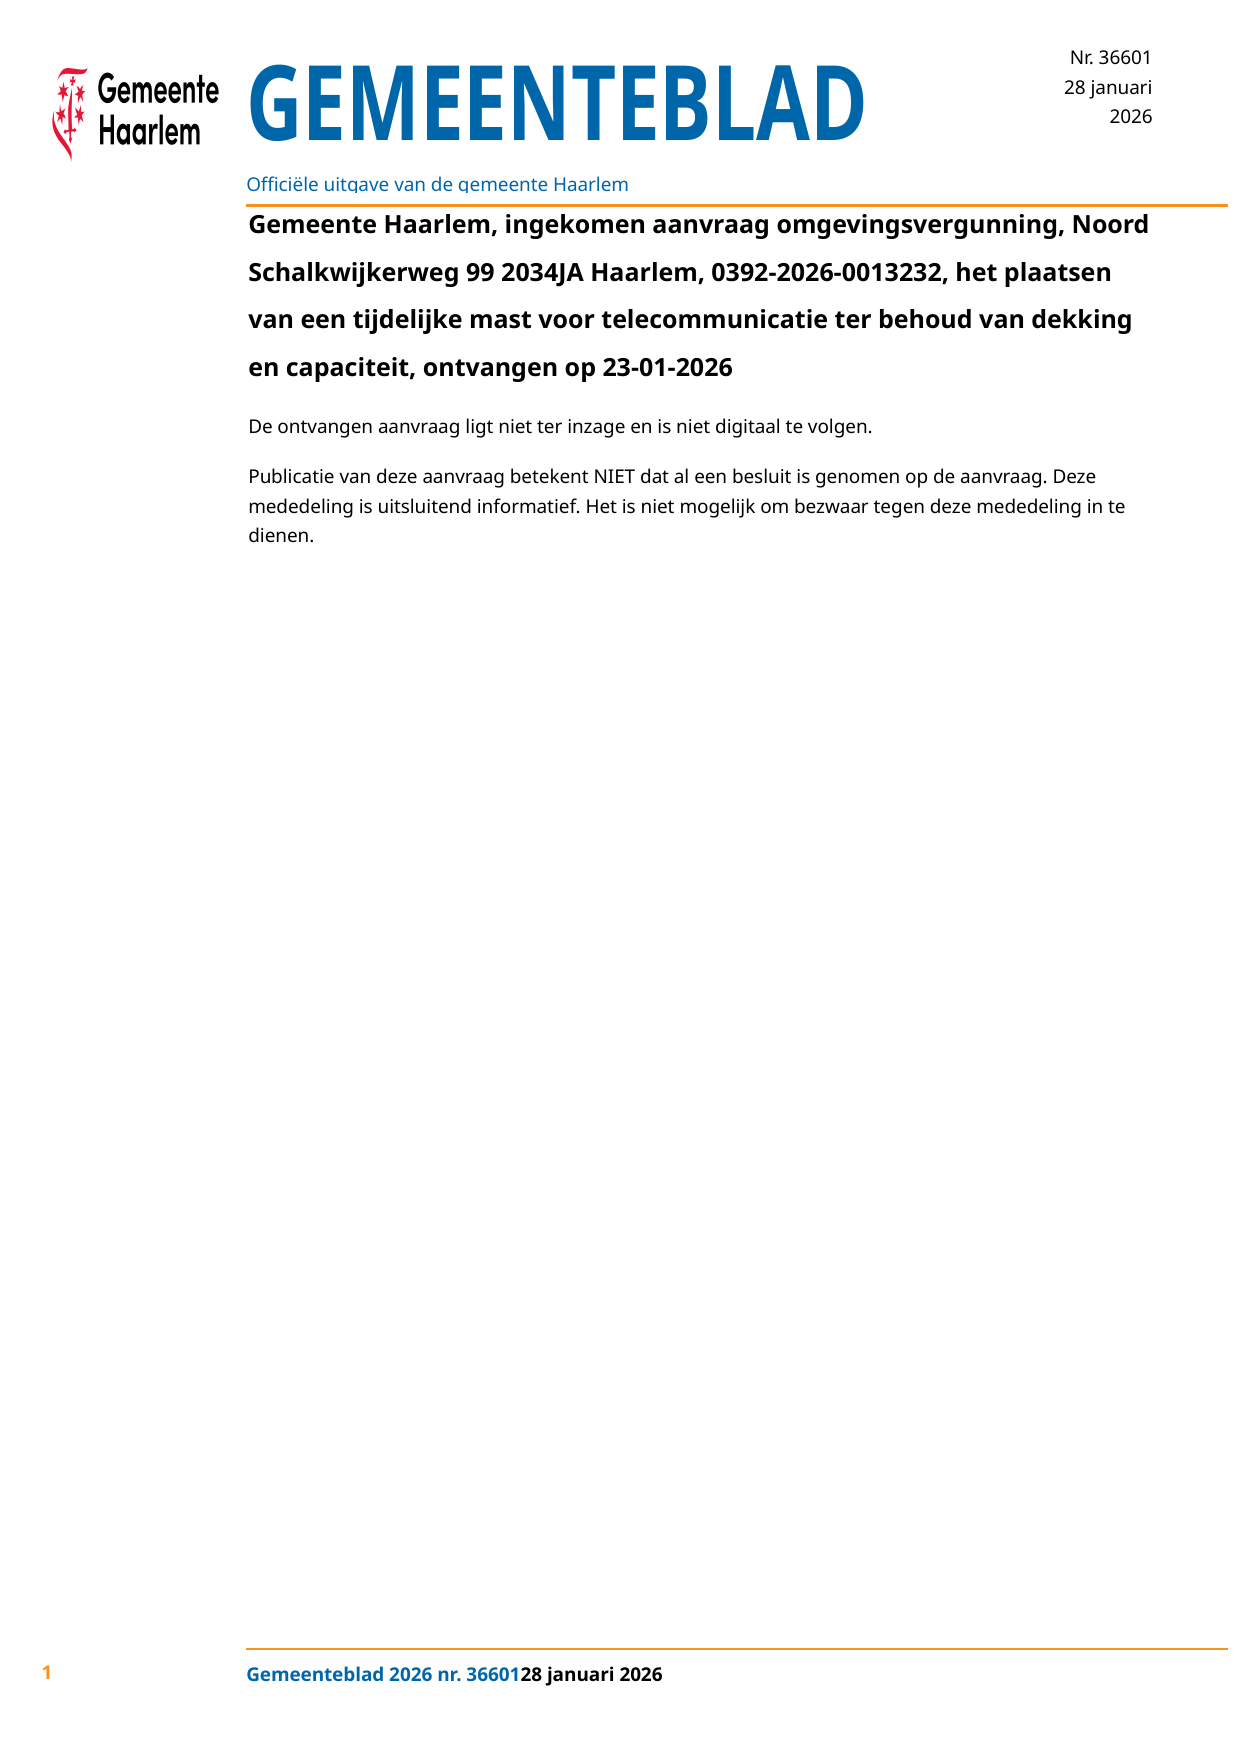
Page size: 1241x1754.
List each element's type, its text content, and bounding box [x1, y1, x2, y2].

text Gemeente Haarlem, ingekomen aanvraag omgevingsvergunning, Noord Schalkwijkerweg 99 2034JA Haarlem, 0392-2026-0013232, het plaatsen van een tijdelijke mast voor telecommunicatie ter behoud van dekking en capaciteit, ontvangen op 23-01-2026 [248, 207, 1152, 384]
text Publicatie van deze aanvraag betekent NIET dat al een besluit is genomen op de aanvraag. Deze mededeling is uitsluitend informatief. Het is niet mogelijk om bezwaar tegen deze mededeling in te dienen. [248, 463, 1152, 548]
picture [41, 47, 231, 172]
text De ontvangen aanvraag ligt niet ter inzage en is niet digitaal te volgen. [248, 413, 1152, 439]
